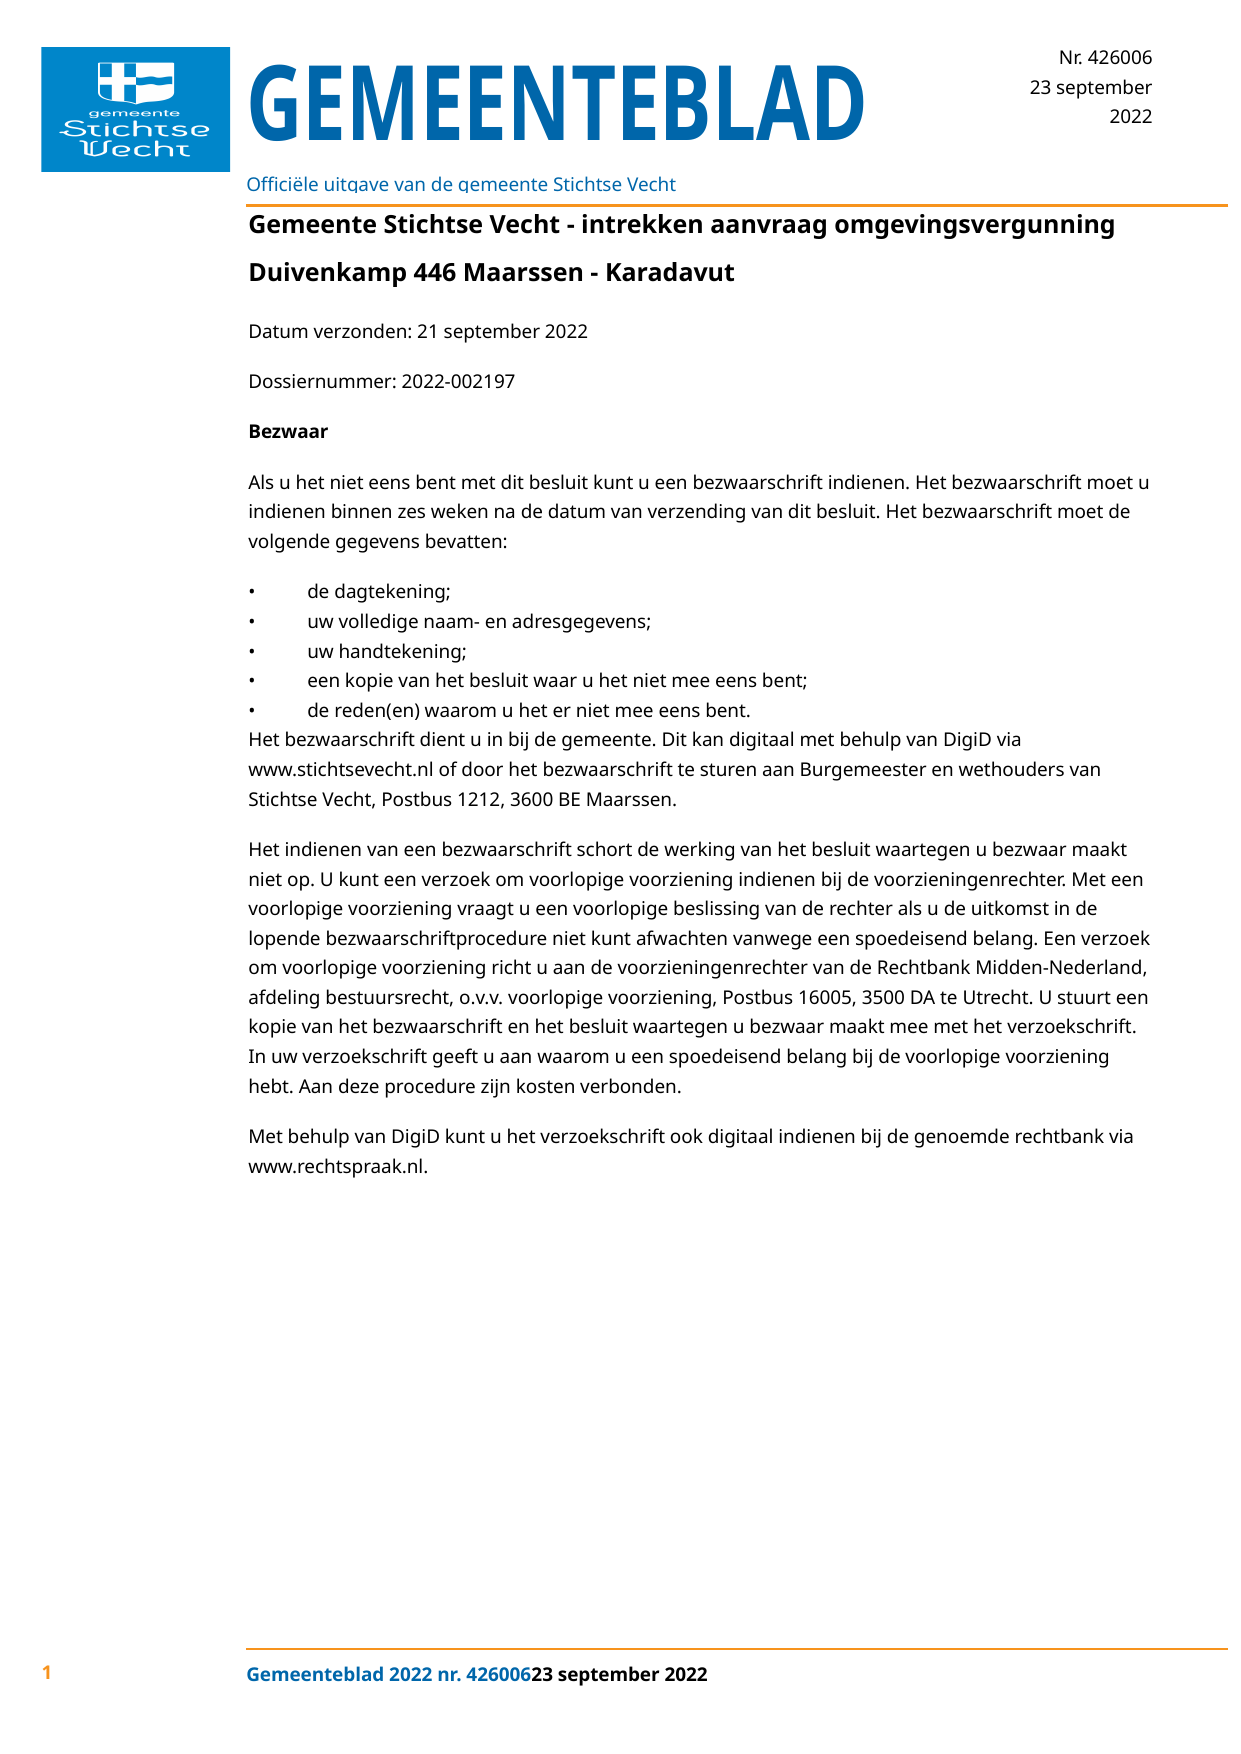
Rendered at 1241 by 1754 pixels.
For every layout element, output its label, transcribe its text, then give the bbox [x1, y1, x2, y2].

text Als u het niet eens bent met dit besluit kunt u een bezwaarschrift indienen. Het bezwaarschrift moet u indienen binnen zes weken na de datum van verzending van dit besluit. Het bezwaarschrift moet de volgende gegevens bevatten: [248, 469, 1152, 554]
text Het bezwaarschrift dient u in bij de gemeente. Dit kan digitaal met behulp van DigiD via www.stichtsevecht.nl of door het bezwaarschrift te sturen aan Burgemeester en wethouders van Stichtse Vecht, Postbus 1212, 3600 BE Maarssen. [248, 727, 1152, 812]
text Met behulp van DigiD kunt u het verzoekschrift ook digitaal indienen bij de genoemde rechtbank via www.rechtspraak.nl. [248, 1123, 1152, 1179]
text Dossiernummer: 2022-002197 [248, 368, 1152, 394]
list een kopie van het besluit waar u het niet mee eens bent; [248, 667, 1152, 693]
text Bezwaar [248, 419, 1152, 444]
text Datum verzonden: 21 september 2022 [248, 318, 1152, 344]
picture [137, 63, 174, 103]
text Gemeente Stichtse Vecht - intrekken aanvraag omgevingsvergunning Duivenkamp 446 Maarssen - Karadavut [248, 207, 1152, 288]
list de dagtekening; [248, 579, 1152, 604]
list uw volledige naam- en adresgegevens; [248, 608, 1152, 634]
text Het indienen van een bezwaarschrift schort de werking van het besluit waartegen u bezwaar maakt niet op. U kunt een verzoek om voorlopige voorziening indienen bij de voorzieningenrechter. Met een voorlopige voorziening vraagt u een voorlopige beslissing van de rechter als u de uitkomst in de lopende bezwaarschriftprocedure niet kunt afwachten vanwege een spoedeisend belang. Een verzoek om voorlopige voorziening richt u aan de voorzieningenrechter van de Rechtbank Midden-Nederland, afdeling bestuursrecht, o.v.v. voorlopige voorziening, Postbus 16005, 3500 DA te Utrecht. U stuurt een kopie van het bezwaarschrift en het besluit waartegen u bezwaar maakt mee met het verzoekschrift. In uw verzoekschrift geeft u aan waarom u een spoedeisend belang bij de voorlopige voorziening hebt. Aan deze procedure zijn kosten verbonden. [248, 836, 1152, 1099]
list de reden(en) waarom u het er niet mee eens bent. [248, 697, 1152, 723]
list uw handtekening; [248, 638, 1152, 664]
picture [99, 63, 135, 101]
